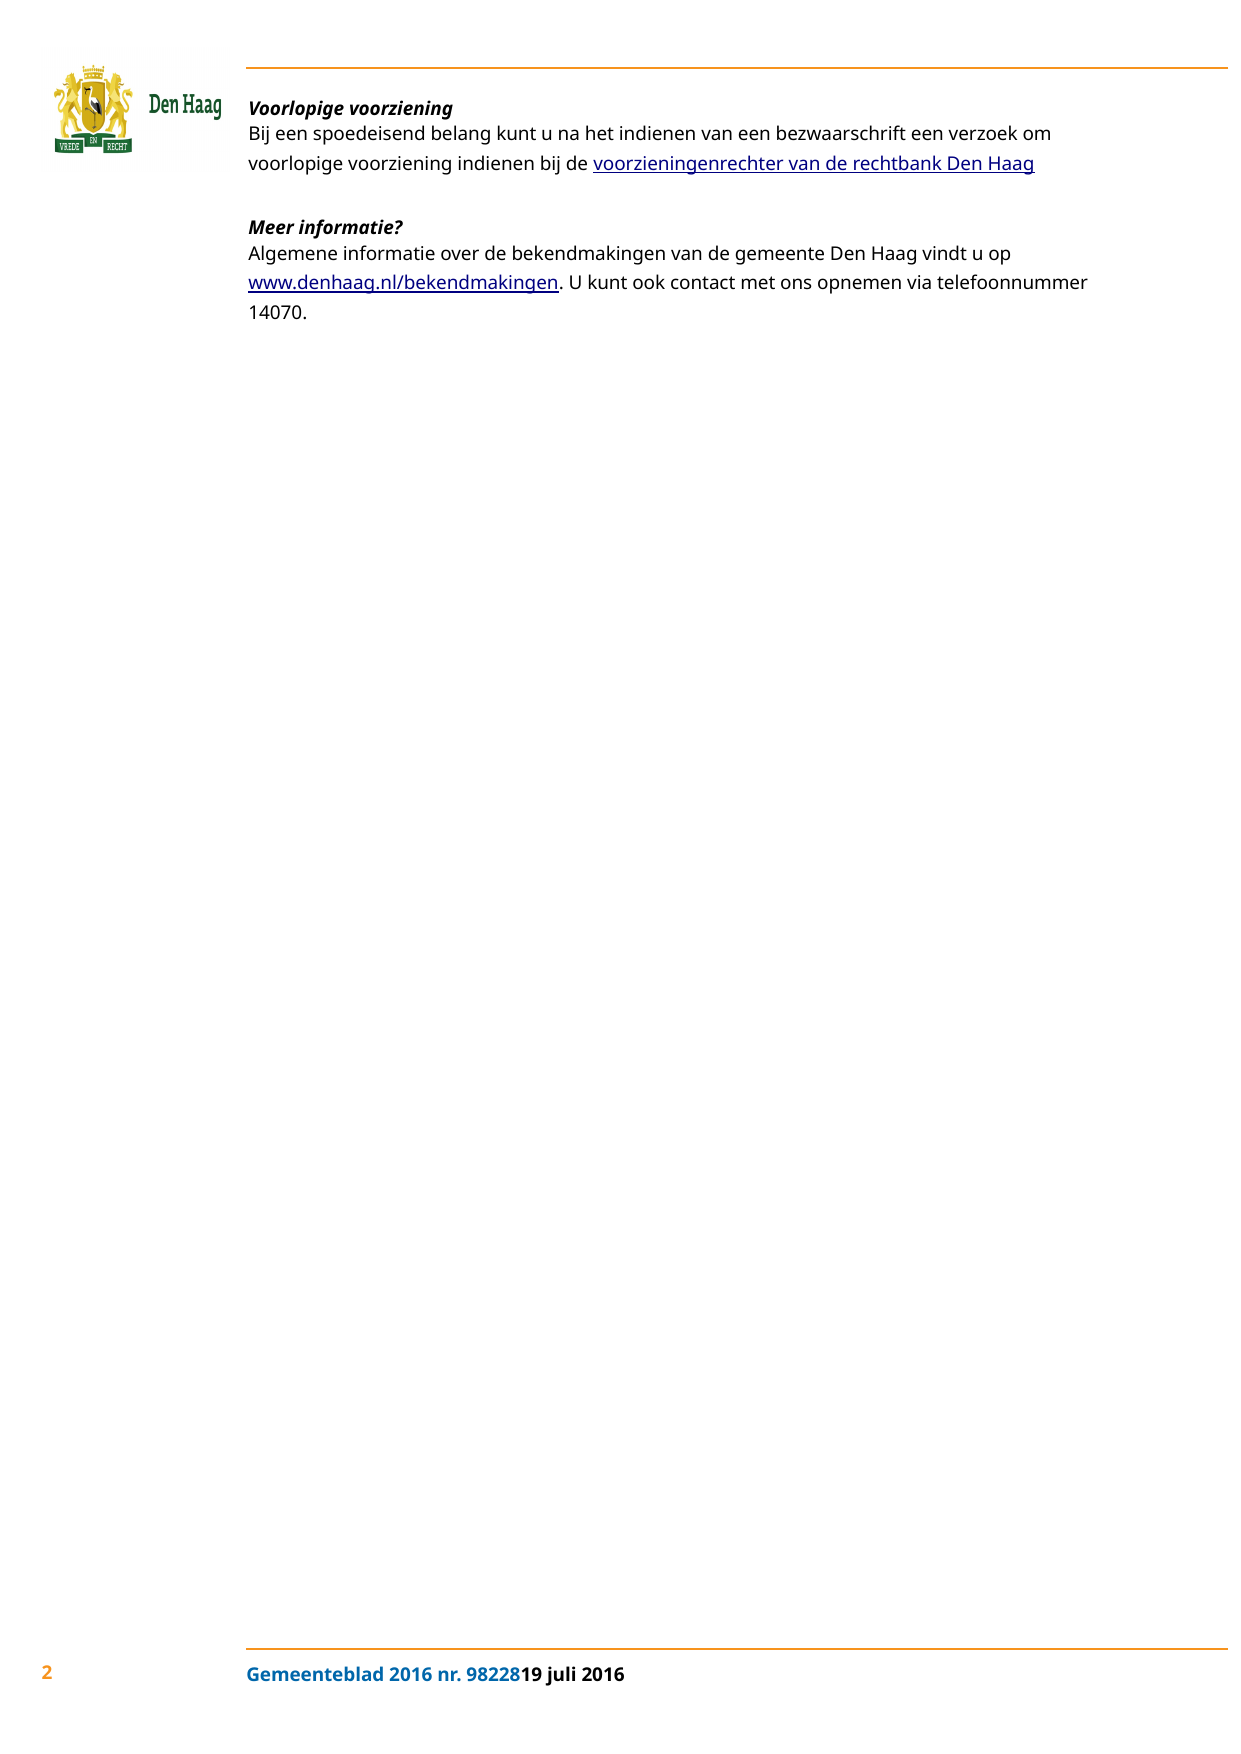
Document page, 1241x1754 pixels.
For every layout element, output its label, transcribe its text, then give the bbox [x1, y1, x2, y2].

picture [41, 47, 231, 172]
text Algemene informatie over de bekendmakingen van de gemeente Den Haag vindt u op www.denhaag.nl/bekendmakingen. U kunt ook contact met ons opnemen via telefoonnummer 14070. [248, 240, 1152, 325]
text Meer informatie? [248, 214, 1152, 240]
text Bij een spoedeisend belang kunt u na het indienen van een bezwaarschrift een verzoek om voorlopige voorziening indienen bij de voorzieningenrechter van de rechtbank Den Haag [248, 121, 1152, 176]
text Voorlopige voorziening [248, 95, 1152, 121]
